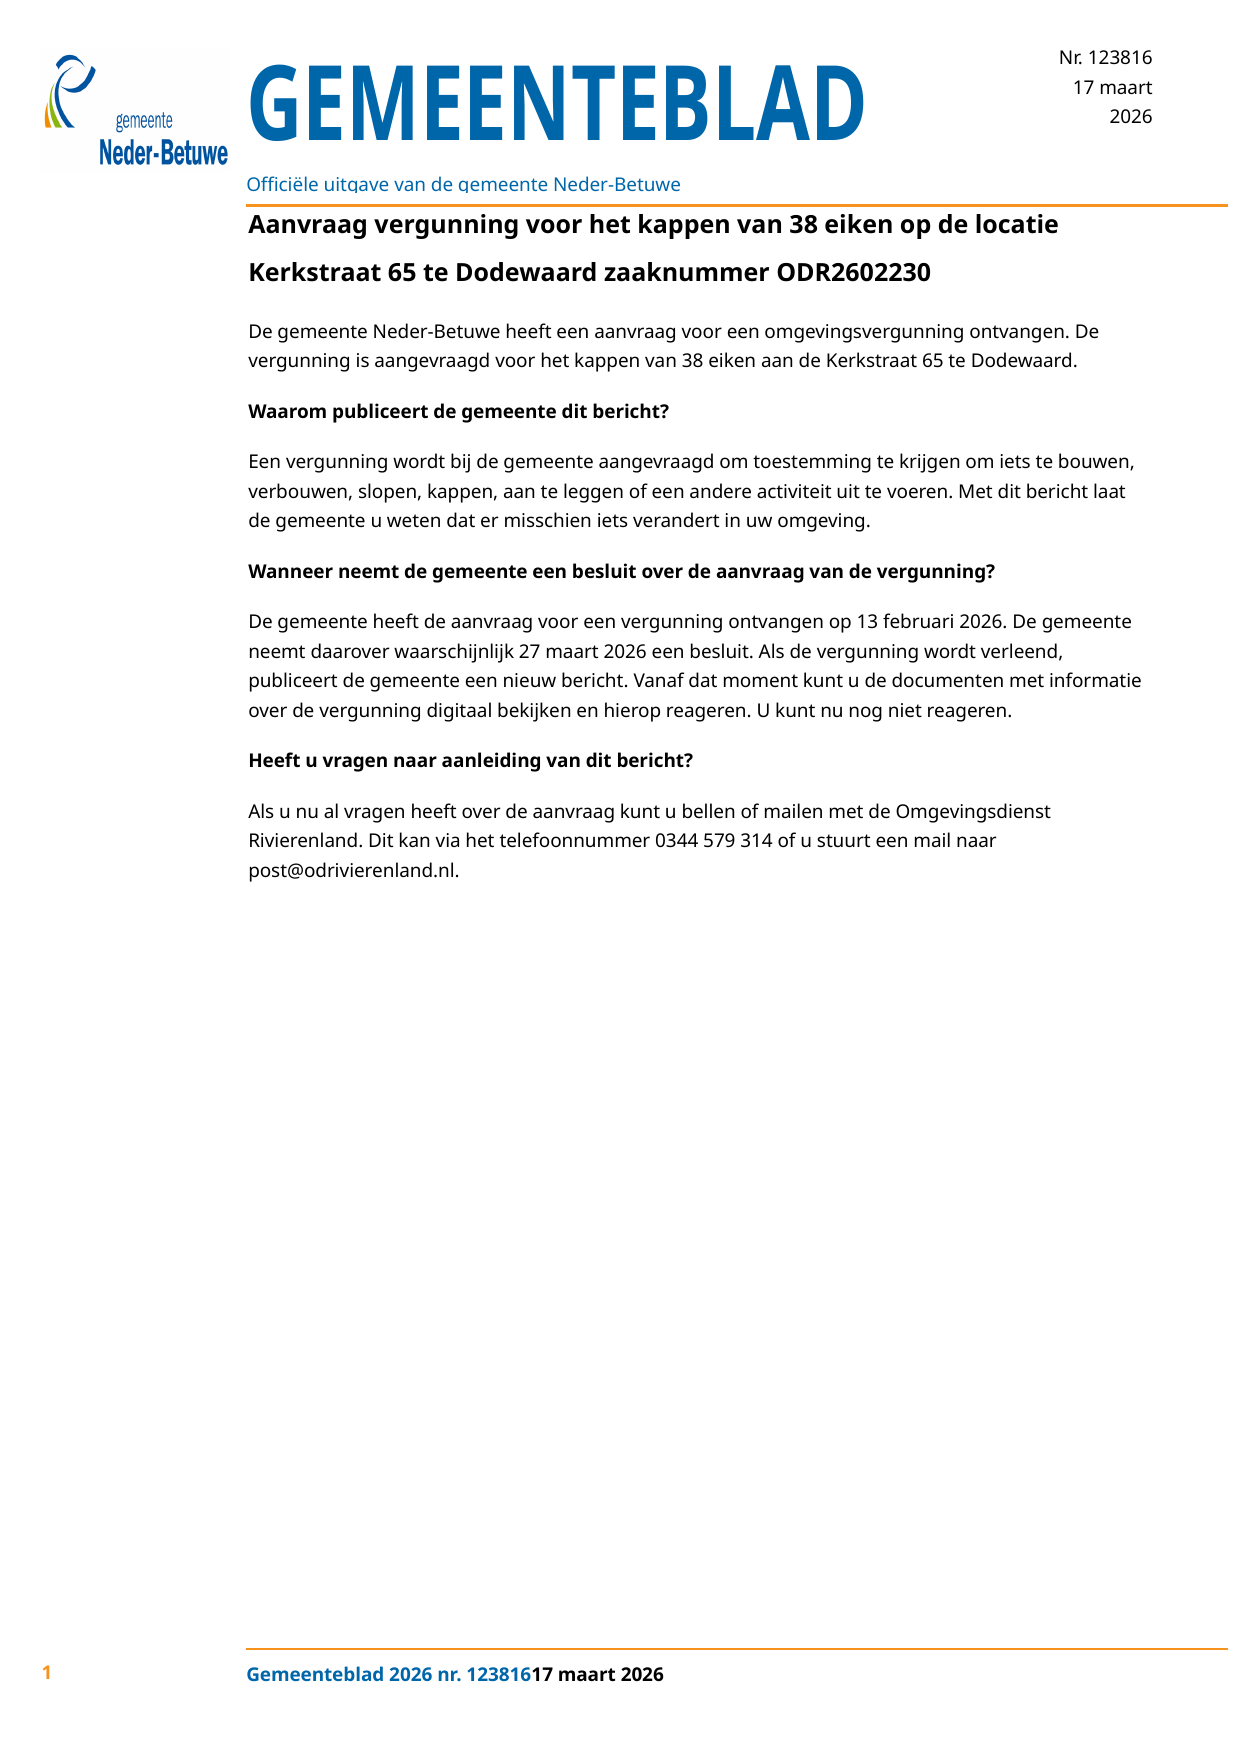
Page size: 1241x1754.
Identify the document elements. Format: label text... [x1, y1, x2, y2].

text De gemeente Neder-Betuwe heeft een aanvraag voor een omgevingsvergunning ontvangen. De vergunning is aangevraagd voor het kappen van 38 eiken aan de Kerkstraat 65 te Dodewaard. [248, 318, 1152, 373]
text Wanneer neemt de gemeente een besluit over de aanvraag van de vergunning? [248, 558, 1152, 584]
picture [41, 47, 231, 172]
text Een vergunning wordt bij de gemeente aangevraagd om toestemming te krijgen om iets te bouwen, verbouwen, slopen, kappen, aan te leggen of een andere activiteit uit te voeren. Met dit bericht laat de gemeente u weten dat er misschien iets verandert in uw omgeving. [248, 448, 1152, 533]
text Als u nu al vragen heeft over de aanvraag kunt u bellen of mailen met de Omgevingsdienst Rivierenland. Dit kan via het telefoonnummer 0344 579 314 of u stuurt een mail naar post@odrivierenland.nl. [248, 798, 1152, 883]
text Aanvraag vergunning voor het kappen van 38 eiken op de locatie Kerkstraat 65 te Dodewaard zaaknummer ODR2602230 [248, 207, 1152, 288]
text Heeft u vragen naar aanleiding van dit bericht? [248, 747, 1152, 773]
text Waarom publiceert de gemeente dit bericht? [248, 398, 1152, 424]
text De gemeente heeft de aanvraag voor een vergunning ontvangen op 13 februari 2026. De gemeente neemt daarover waarschijnlijk 27 maart 2026 een besluit. Als de vergunning wordt verleend, publiceert de gemeente een nieuw bericht. Vanaf dat moment kunt u de documenten met informatie over de vergunning digitaal bekijken en hierop reageren. U kunt nu nog niet reageren. [248, 608, 1152, 723]
